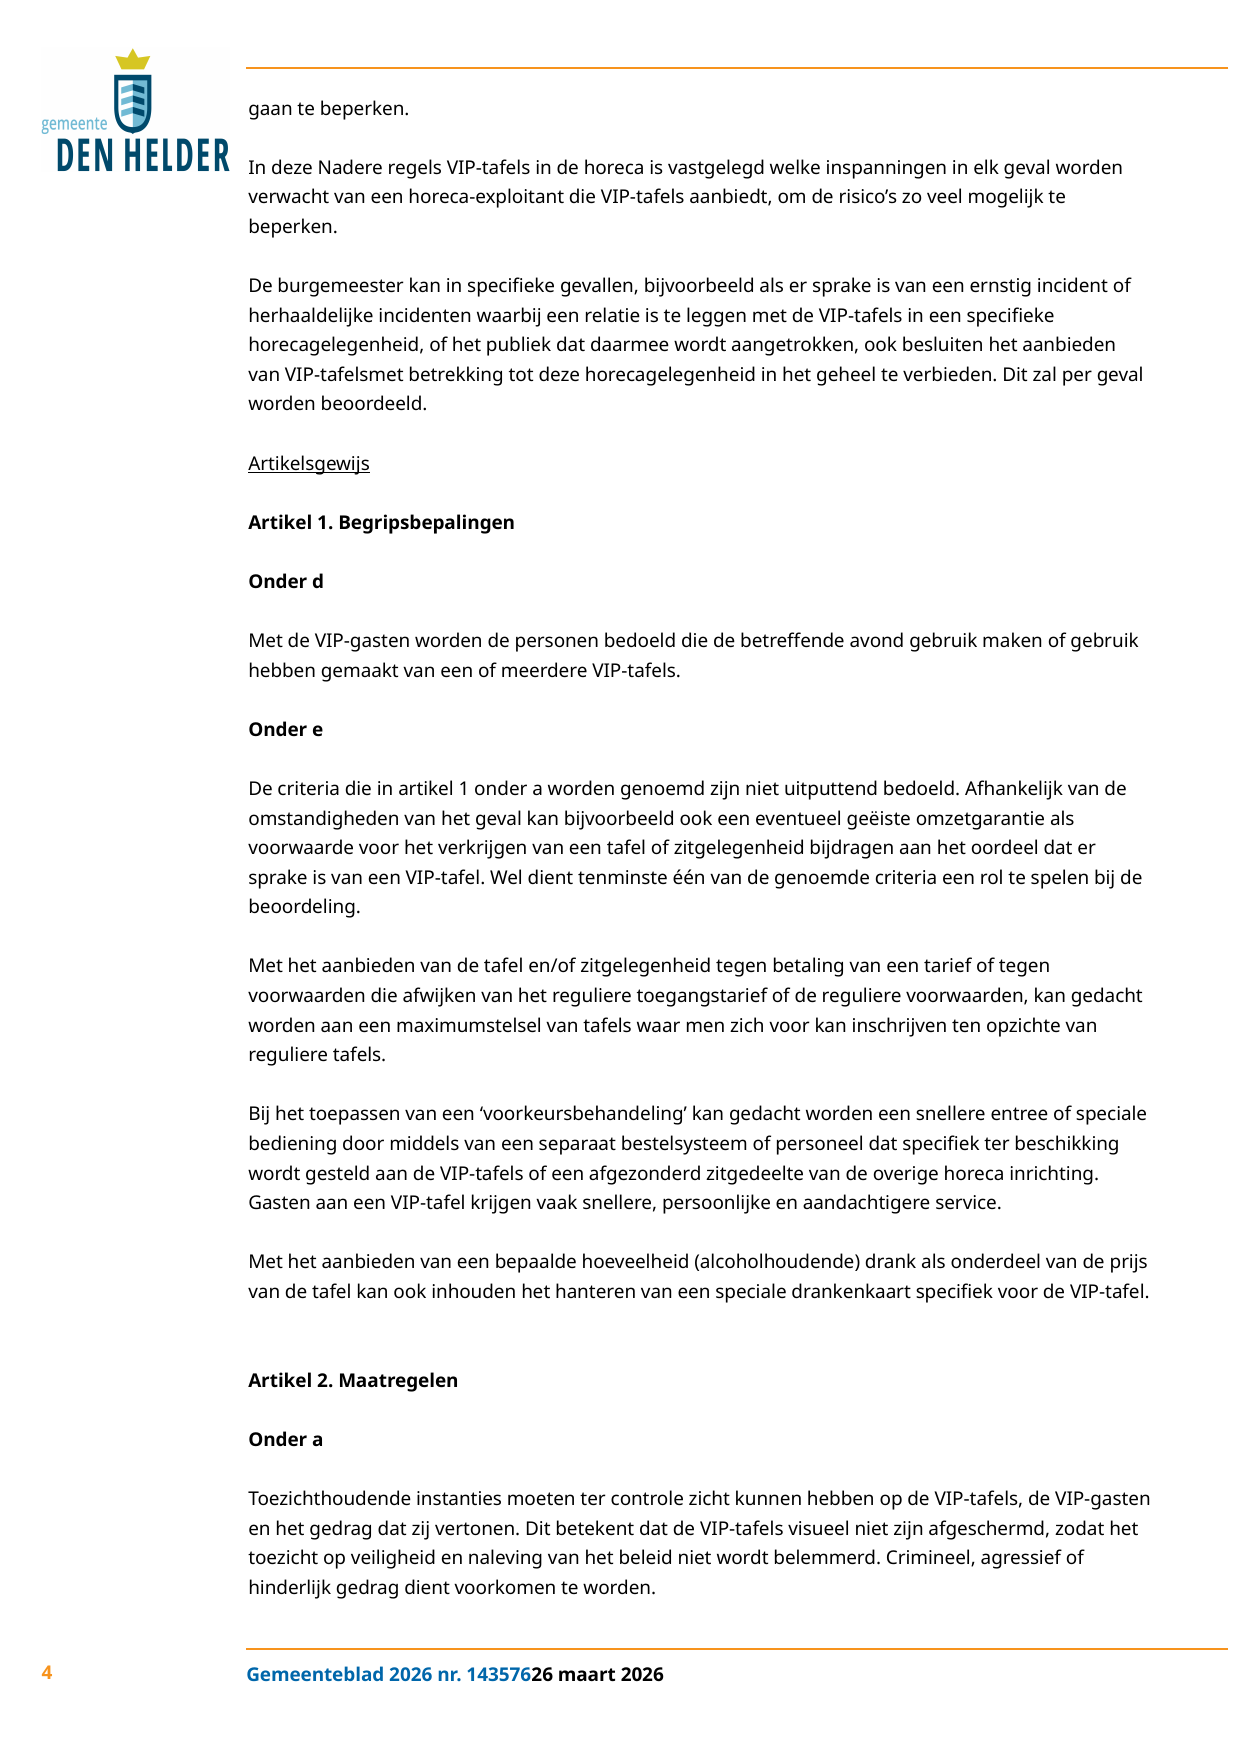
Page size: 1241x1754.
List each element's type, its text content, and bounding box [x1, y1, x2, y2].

text De burgemeester kan in specifieke gevallen, bijvoorbeeld als er sprake is van een ernstig incident of herhaaldelijke incidenten waarbij een relatie is te leggen met de VIP-tafels in een specifieke horecagelegenheid, of het publiek dat daarmee wordt aangetrokken, ook besluiten het aanbieden van VIP-tafelsmet betrekking tot deze horecagelegenheid in het geheel te verbieden. Dit zal per geval worden beoordeeld. [248, 272, 1152, 416]
text Met de VIP-gasten worden de personen bedoeld die de betreffende avond gebruik maken of gebruik hebben gemaakt van een of meerdere VIP-tafels. [248, 627, 1152, 683]
picture [41, 47, 231, 172]
picture [220, 160, 224, 172]
picture [182, 144, 187, 165]
text gaan te beperken. [248, 95, 1152, 121]
text Artikel 1. Begripsbepalingen [248, 509, 1152, 535]
text Onder a [248, 1426, 1152, 1452]
text Onder d [248, 568, 1152, 594]
picture [63, 144, 68, 165]
text Met het aanbieden van de tafel en/of zitgelegenheid tegen betaling van een tarief of tegen voorwaarden die afwijken van het reguliere toegangstarief of de reguliere voorwaarden, kan gedacht worden aan een maximumstelsel van tafels waar men zich voor kan inschrijven ten opzichte van reguliere tafels. [248, 953, 1152, 1067]
text Met het aanbieden van een bepaalde hoeveelheid (alcoholhoudende) drank als onderdeel van de prijs van de tafel kan ook inhouden het hanteren van een speciale drankenkaart specifiek voor de VIP-tafel. [248, 1248, 1152, 1304]
text Artikel 2. Maatregelen [248, 1367, 1152, 1393]
text Onder e [248, 716, 1152, 742]
text Bij het toepassen van een ‘voorkeursbehandeling’ kan gedacht worden een snellere entree of speciale bediening door middels van een separaat bestelsysteem of personeel dat specifiek ter beschikking wordt gesteld aan de VIP-tafels of een afgezonderd zitgedeelte van de overige horeca inrichting. Gasten aan een VIP-tafel krijgen vaak snellere, persoonlijke en aandachtigere service. [248, 1101, 1152, 1215]
text Artikelsgewijs [248, 450, 1152, 476]
text De criteria die in artikel 1 onder a worden genoemd zijn niet uitputtend bedoeld. Afhankelijk van de omstandigheden van het geval kan bijvoorbeeld ook een eventueel geëiste omzetgarantie als voorwaarde voor het verkrijgen van een tafel of zitgelegenheid bijdragen aan het oordeel dat er sprake is van een VIP-tafel. Wel dient tenminste één van de genoemde criteria een rol te spelen bij de beoordeling. [248, 775, 1152, 919]
picture [100, 154, 106, 172]
picture [130, 157, 135, 172]
text Toezichthoudende instanties moeten ter controle zicht kunnen hebben op de VIP-tafels, de VIP-gasten en het gedrag dat zij vertonen. Dit betekent dat de VIP-tafels visueel niet zijn afgeschermd, zodat het toezicht op veiligheid en naleving van het beleid niet wordt belemmerd. Crimineel, agressief of hinderlijk gedrag dient voorkomen te worden. [248, 1485, 1152, 1600]
text In deze Nadere regels VIP-tafels in de horeca is vastgelegd welke inspanningen in elk geval worden verwacht van een horeca-exploitant die VIP-tafels aanbiedt, om de risico’s zo veel mogelijk te beperken. [248, 154, 1152, 239]
